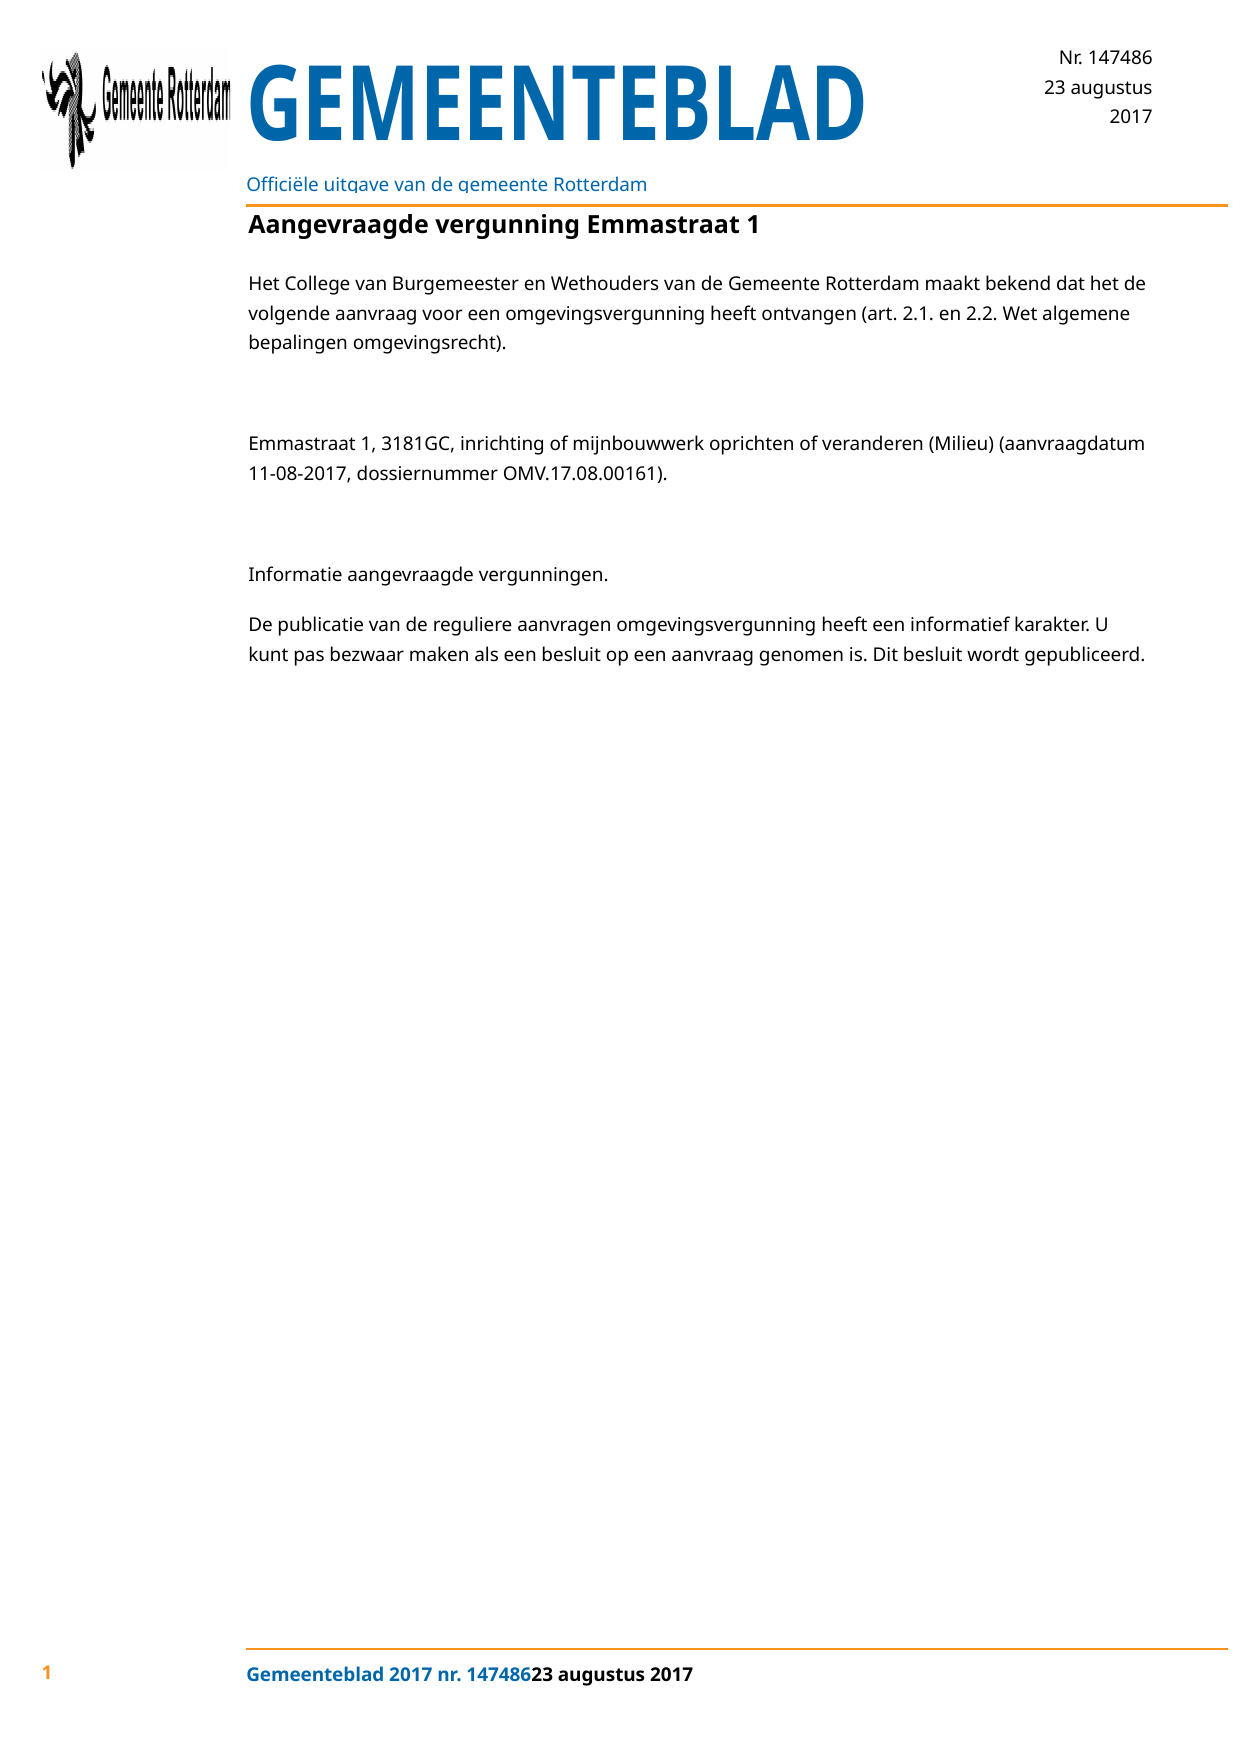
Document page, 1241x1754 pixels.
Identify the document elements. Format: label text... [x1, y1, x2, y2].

text Emmastraat 1, 3181GC, inrichting of mijnbouwwerk oprichten of veranderen (Milieu) (aanvraagdatum 11-08-2017, dossiernummer OMV.17.08.00161). [248, 430, 1152, 486]
text Informatie aangevraagde vergunningen. [248, 561, 1152, 586]
text Aangevraagde vergunning Emmastraat 1 [248, 207, 1152, 241]
text De publicatie van de reguliere aanvragen omgevingsvergunning heeft een informatief karakter. U kunt pas bezwaar maken als een besluit op een aanvraag genomen is. Dit besluit wordt gepubliceerd. [248, 611, 1152, 666]
picture [41, 47, 231, 172]
text Het College van Burgemeester en Wethouders van de Gemeente Rotterdam maakt bekend dat het de volgende aanvraag voor een omgevingsvergunning heeft ontvangen (art. 2.1. en 2.2. Wet algemene bepalingen omgevingsrecht). [248, 270, 1152, 355]
